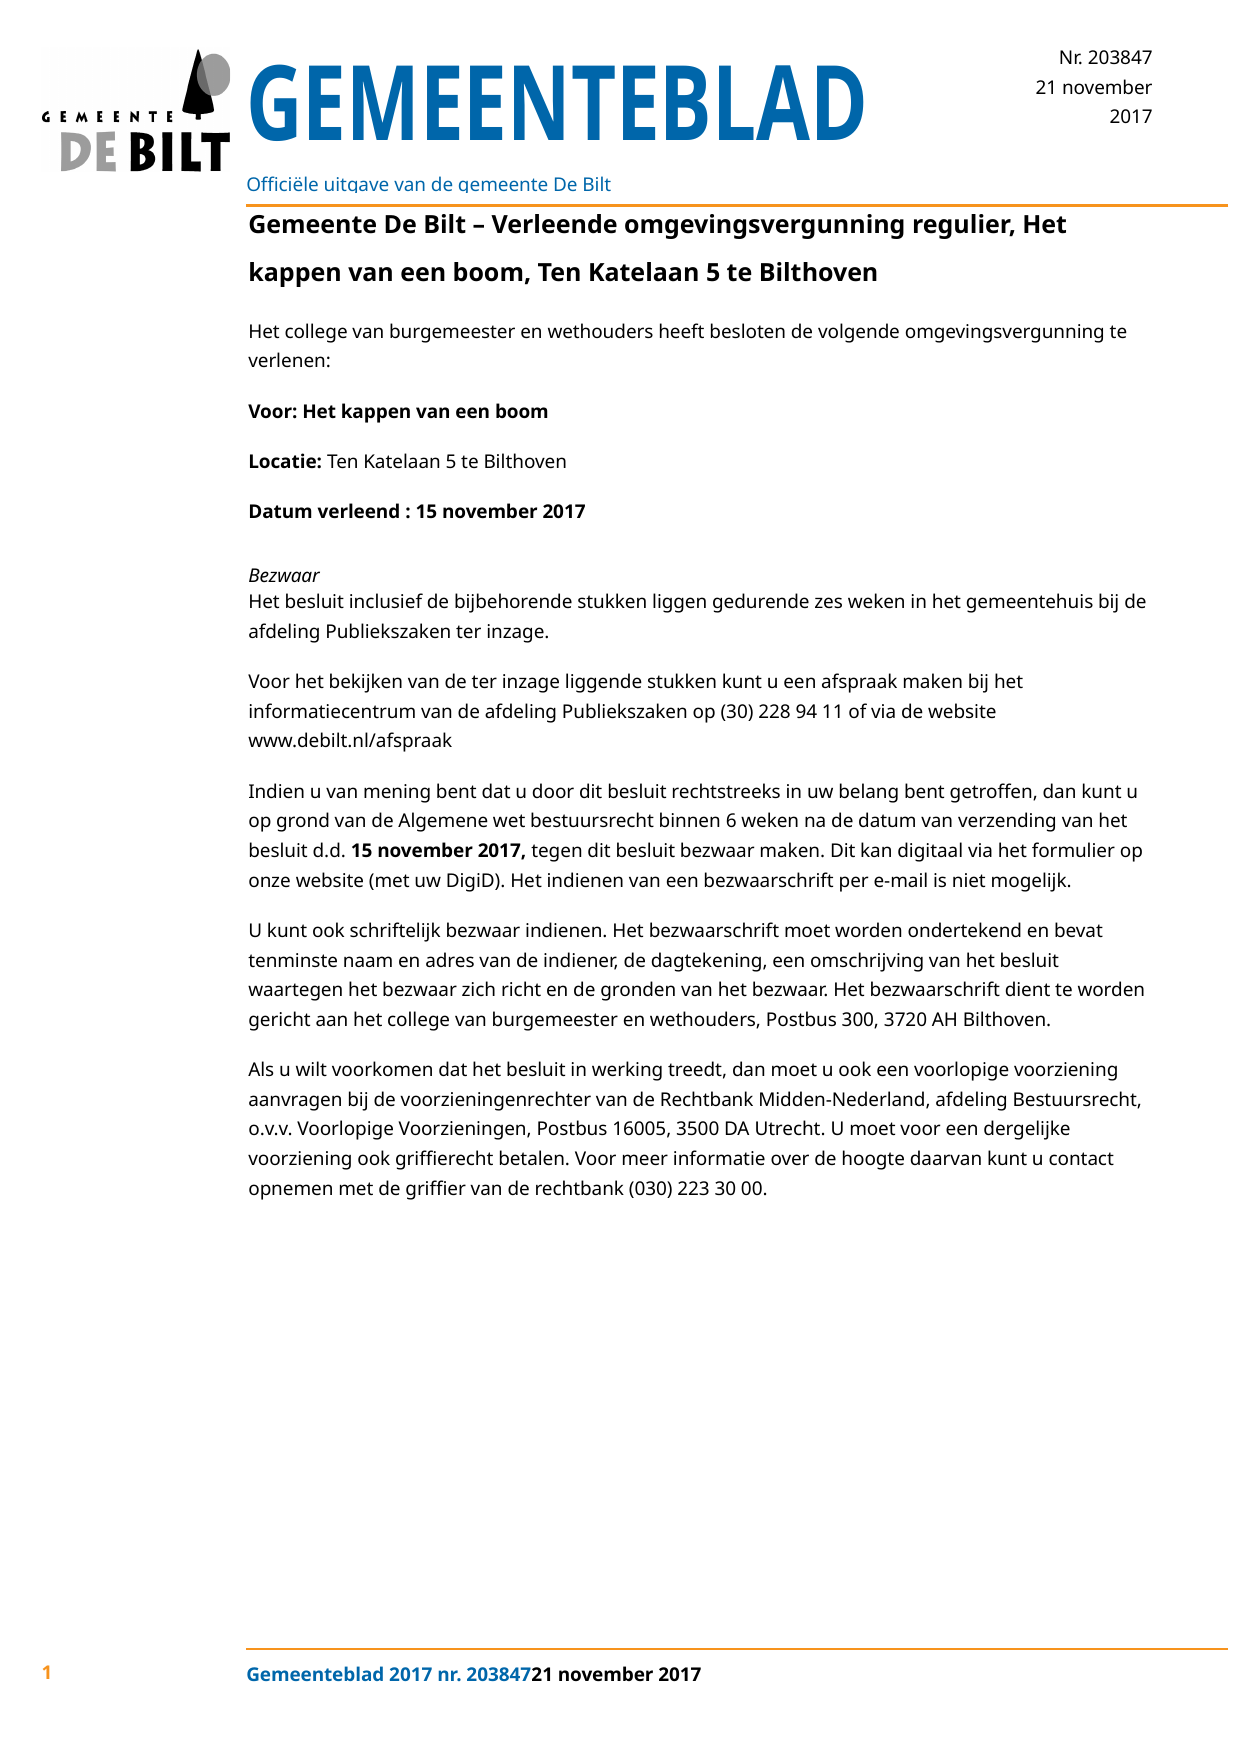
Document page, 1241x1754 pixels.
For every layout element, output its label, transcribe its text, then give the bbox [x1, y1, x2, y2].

text Als u wilt voorkomen dat het besluit in werking treedt, dan moet u ook een voorlopige voorziening aanvragen bij de voorzieningenrechter van de Rechtbank Midden-Nederland, afdeling Bestuursrecht, o.v.v. Voorlopige Voorzieningen, Postbus 16005, 3500 DA Utrecht. U moet voor een dergelijke voorziening ook griffierecht betalen. Voor meer informatie over de hoogte daarvan kunt u contact opnemen met de griffier van de rechtbank (030) 223 30 00. [248, 1056, 1152, 1200]
text Het college van burgemeester en wethouders heeft besloten de volgende omgevingsvergunning te verlenen: [248, 318, 1152, 373]
text Indien u van mening bent dat u door dit besluit rechtstreeks in uw belang bent getroffen, dan kunt u op grond van de Algemene wet bestuursrecht binnen 6 weken na de datum van verzending van het besluit d.d. 15 november 2017, tegen dit besluit bezwaar maken. Dit kan digitaal via het formulier op onze website (met uw DigiD). Het indienen van een bezwaarschrift per e-mail is niet mogelijk. [248, 778, 1152, 892]
picture [41, 47, 231, 172]
text Bezwaar [248, 563, 1152, 588]
text Het besluit inclusief de bijbehorende stukken liggen gedurende zes weken in het gemeentehuis bij de afdeling Publiekszaken ter inzage. [248, 588, 1152, 644]
text Gemeente De Bilt – Verleende omgevingsvergunning regulier, Het kappen van een boom, Ten Katelaan 5 te Bilthoven [248, 207, 1152, 288]
text Datum verleend : 15 november 2017 [248, 499, 1152, 524]
text Locatie: Ten Katelaan 5 te Bilthoven [248, 448, 1152, 474]
text U kunt ook schriftelijk bezwaar indienen. Het bezwaarschrift moet worden ondertekend en bevat tenminste naam en adres van de indiener, de dagtekening, een omschrijving van het besluit waartegen het bezwaar zich richt en de gronden van het bezwaar. Het bezwaarschrift dient te worden gericht aan het college van burgemeester en wethouders, Postbus 300, 3720 AH Bilthoven. [248, 917, 1152, 1032]
text Voor het bekijken van de ter inzage liggende stukken kunt u een afspraak maken bij het informatiecentrum van de afdeling Publiekszaken op (30) 228 94 11 of via de website www.debilt.nl/afspraak [248, 668, 1152, 753]
text Voor: Het kappen van een boom [248, 398, 1152, 424]
